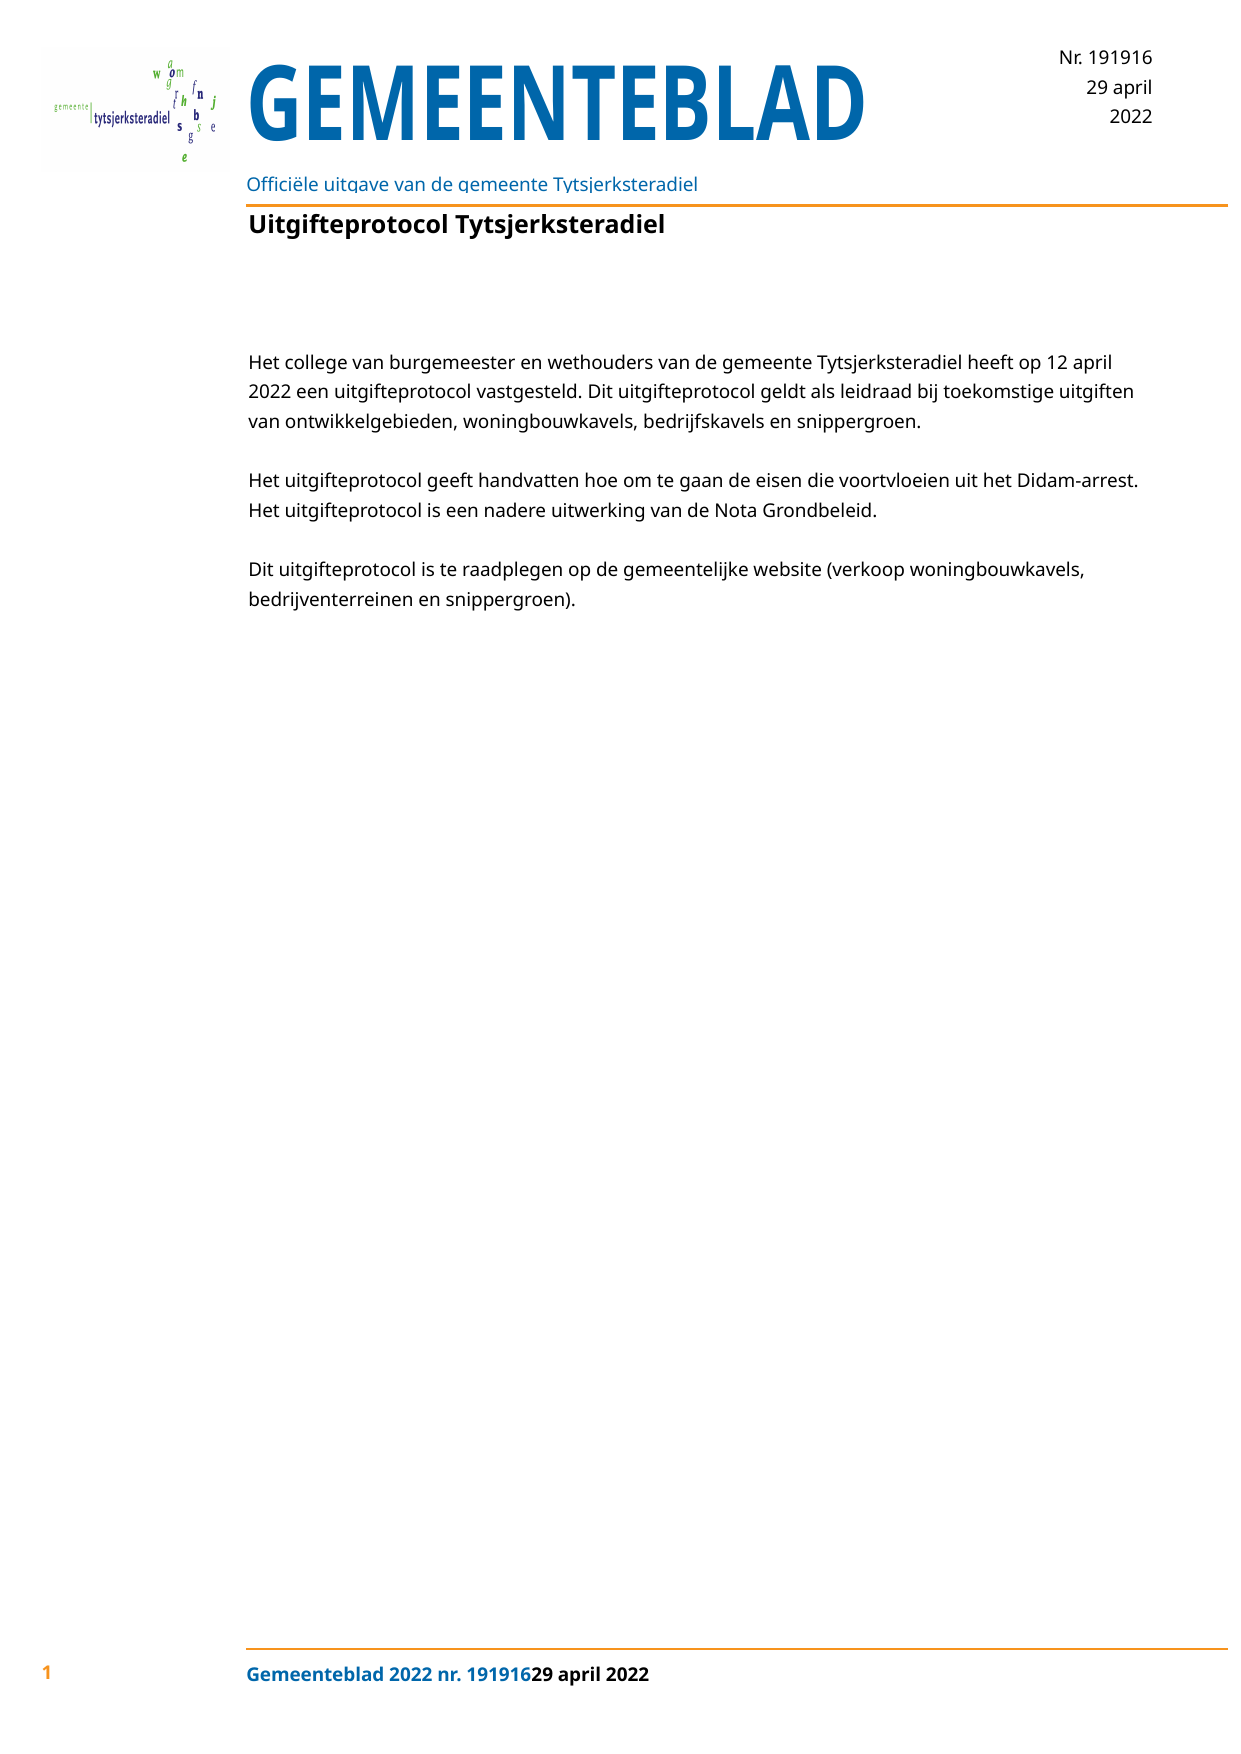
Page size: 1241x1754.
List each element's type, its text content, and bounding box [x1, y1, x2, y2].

text Het uitgifteprotocol geeft handvatten hoe om te gaan de eisen die voortvloeien uit het Didam-arrest. Het uitgifteprotocol is een nadere uitwerking van de Nota Grondbeleid. [248, 467, 1152, 523]
text Uitgifteprotocol Tytsjerksteradiel [248, 207, 1152, 241]
text Dit uitgifteprotocol is te raadplegen op de gemeentelijke website (verkoop woningbouwkavels, bedrijventerreinen en snippergroen). [248, 556, 1152, 612]
text Het college van burgemeester en wethouders van de gemeente Tytsjerksteradiel heeft op 12 april 2022 een uitgifteprotocol vastgesteld. Dit uitgifteprotocol geldt als leidraad bij toekomstige uitgiften van ontwikkelgebieden, woningbouwkavels, bedrijfskavels en snippergroen. [248, 349, 1152, 434]
picture [41, 47, 231, 172]
